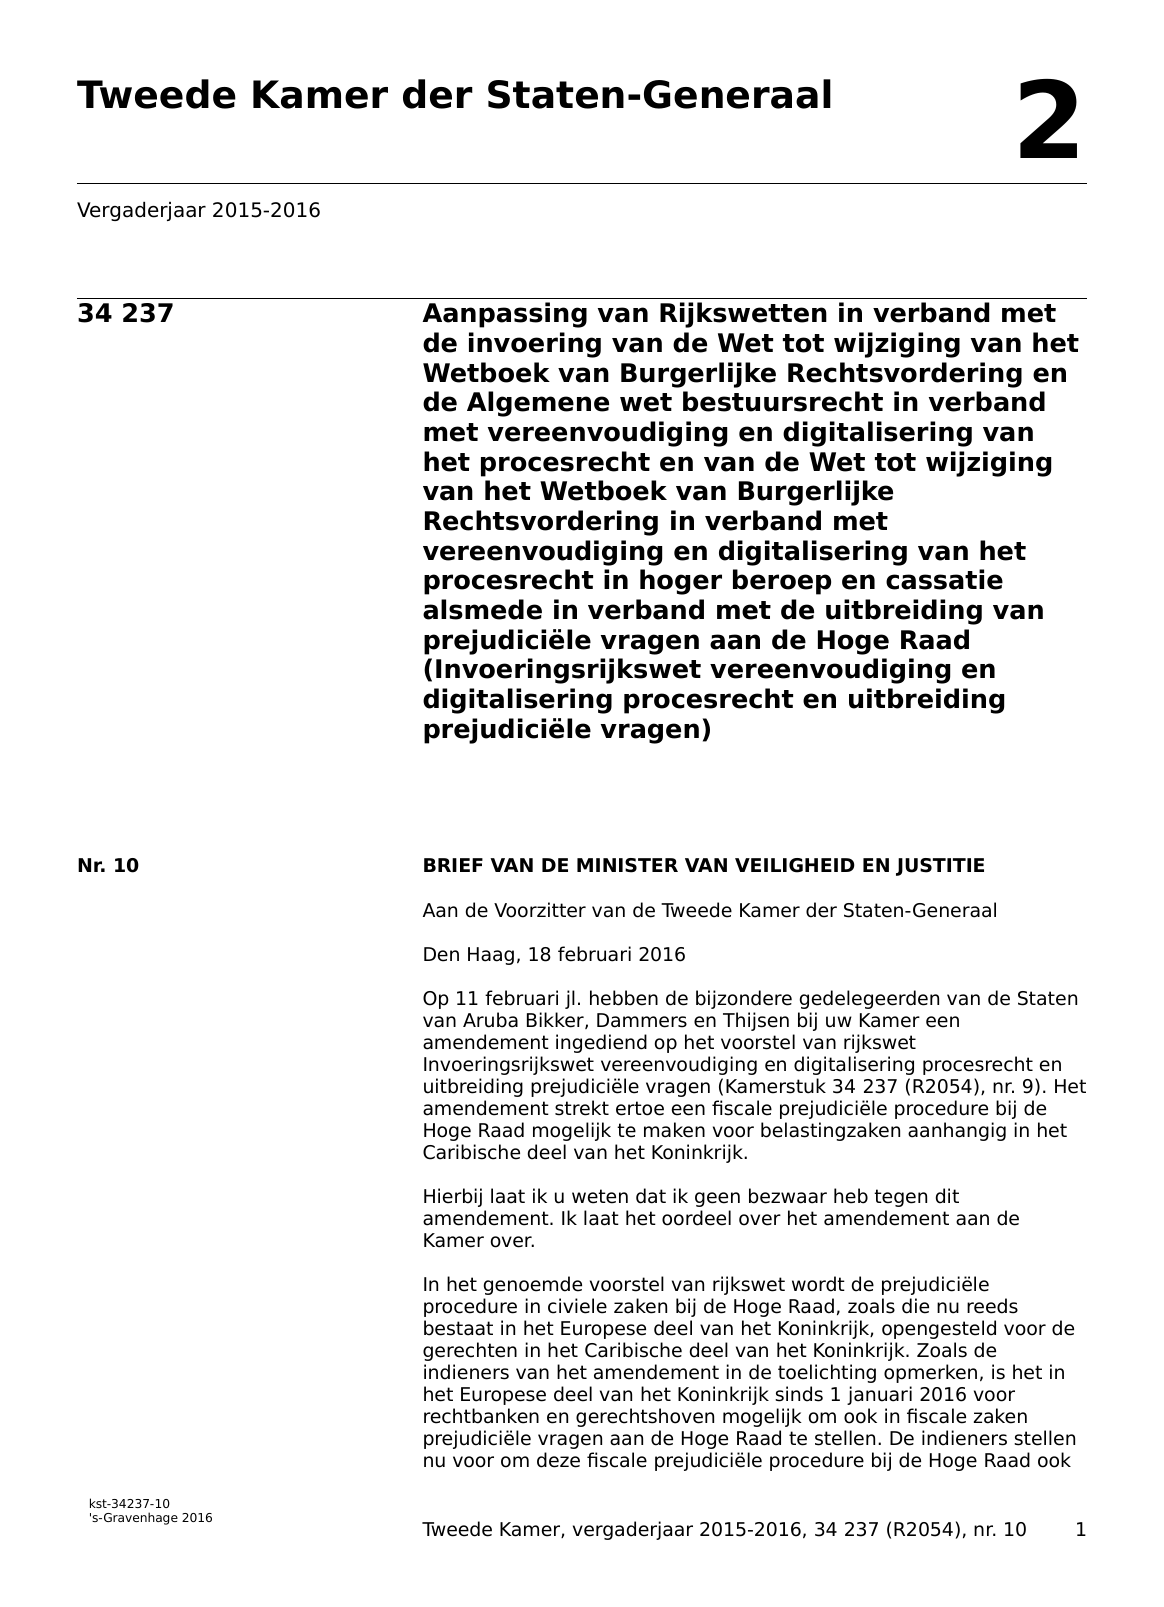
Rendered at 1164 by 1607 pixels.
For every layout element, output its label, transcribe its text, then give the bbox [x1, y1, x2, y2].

table_header Tweede Kamer der Staten-Generaal [77, 59, 886, 183]
text Op 11 februari jl. hebben de bijzondere gedelegeerden van de Staten van Aruba Bikker, Dammers en Thijsen bij uw Kamer een amendement ingediend op het voorstel van rijkswet Invoeringsrijkswet vereenvoudiging en digitalisering procesrecht en uitbreiding prejudiciële vragen (Kamerstuk 34 237 (R2054), nr. 9). Het amendement strekt ertoe een fiscale prejudiciële procedure bij de Hoge Raad mogelijk te maken voor belastingzaken aanhangig in het Caribische deel van het Koninkrijk. [422, 988, 1087, 1164]
text Den Haag, 18 februari 2016 [422, 944, 1087, 966]
text In het genoemde voorstel van rijkswet wordt de prejudiciële procedure in civiele zaken bij de Hoge Raad, zoals die nu reeds bestaat in het Europese deel van het Koninkrijk, opengesteld voor de gerechten in het Caribische deel van het Koninkrijk. Zoals de indieners van het amendement in de toelichting opmerken, is het in het Europese deel van het Koninkrijk sinds 1 januari 2016 voor rechtbanken en gerechtshoven mogelijk om ook in fiscale zaken prejudiciële vragen aan de Hoge Raad te stellen. De indieners stellen nu voor om deze fiscale prejudiciële procedure bij de Hoge Raad ook [422, 1274, 1087, 1472]
subtitle 34 237 Aanpassing van Rijkswetten in verband met de invoering van de Wet tot wijziging van het Wetboek van Burgerlijke Rechtsvordering en de Algemene wet bestuursrecht in verband met vereenvoudiging en digitalisering van het procesrecht en van de Wet tot wijziging van het Wetboek van Burgerlijke Rechtsvordering in verband met vereenvoudiging en digitalisering van het procesrecht in hoger beroep en cassatie alsmede in verband met de uitbreiding van prejudiciële vragen aan de Hoge Raad (Invoeringsrijkswet vereenvoudiging en digitalisering procesrecht en uitbreiding prejudiciële vragen) [77, 299, 1087, 744]
text Hierbij laat ik u weten dat ik geen bezwaar heb tegen dit amendement. Ik laat het oordeel over het amendement aan de Kamer over. [422, 1186, 1087, 1252]
table_cell Vergaderjaar 2015-2016 [77, 184, 1087, 298]
text kst-34237-10 [88, 1497, 323, 1511]
subtitle Nr. 10 BRIEF VAN DE MINISTER VAN VEILIGHEID EN JUSTITIE [77, 855, 1087, 877]
text Aan de Voorzitter van de Tweede Kamer der Staten-Generaal [422, 899, 1087, 921]
text 's-Gravenhage 2016 [88, 1511, 323, 1525]
table_header 2 [886, 59, 1087, 183]
